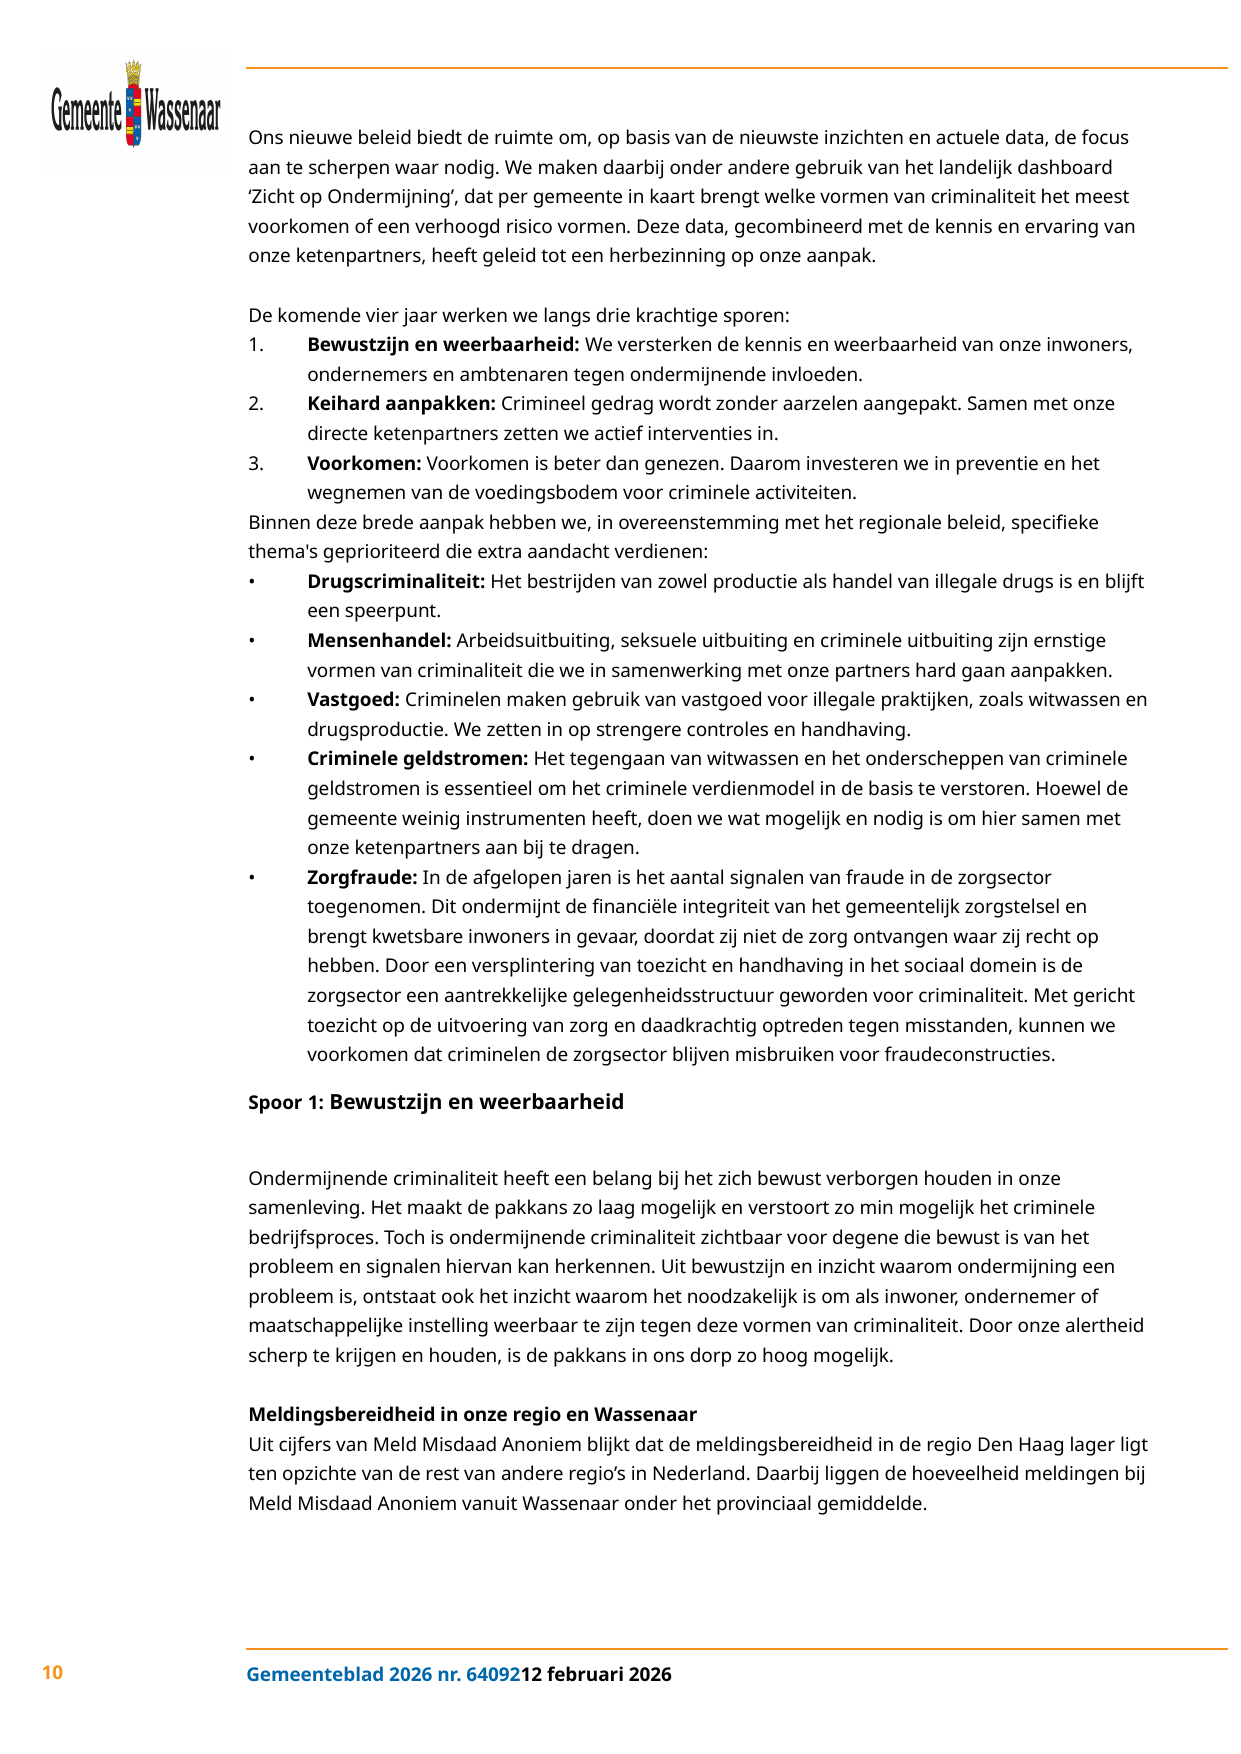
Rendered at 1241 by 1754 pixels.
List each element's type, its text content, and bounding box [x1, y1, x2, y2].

text Meldingsbereidheid in onze regio en Wassenaar [248, 1401, 1152, 1427]
text Uit cijfers van Meld Misdaad Anoniem blijkt dat de meldingsbereidheid in de regio Den Haag lager ligt ten opzichte van de rest van andere regio’s in Nederland. Daarbij liggen de hoeveelheid meldingen bij Meld Misdaad Anoniem vanuit Wassenaar onder het provinciaal gemiddelde. [248, 1431, 1152, 1516]
list Mensenhandel: Arbeidsuitbuiting, seksuele uitbuiting en criminele uitbuiting zijn ernstige vormen van criminaliteit die we in samenwerking met onze partners hard gaan aanpakken. [248, 627, 1152, 683]
list Bewustzijn en weerbaarheid: We versterken de kennis en weerbaarheid van onze inwoners, ondernemers en ambtenaren tegen ondermijnende invloeden. [248, 331, 1152, 387]
text Spoor 1: Bewustzijn en weerbaarheid [248, 1087, 1152, 1116]
text Binnen deze brede aanpak hebben we, in overeenstemming met het regionale beleid, specifieke thema's geprioriteerd die extra aandacht verdienen: [248, 509, 1152, 564]
list Keihard aanpakken: Crimineel gedrag wordt zonder aarzelen aangepakt. Samen met onze directe ketenpartners zetten we actief interventies in. [248, 391, 1152, 446]
picture [41, 47, 231, 172]
list Zorgfraude: In de afgelopen jaren is het aantal signalen van fraude in de zorgsector toegenomen. Dit ondermijnt de financiële integriteit van het gemeentelijk zorgstelsel en brengt kwetsbare inwoners in gevaar, doordat zij niet de zorg ontvangen waar zij recht op hebben. Door een versplintering van toezicht en handhaving in het sociaal domein is de zorgsector een aantrekkelijke gelegenheidsstructuur geworden voor criminaliteit. Met gericht toezicht op de uitvoering van zorg en daadkrachtig optreden tegen misstanden, kunnen we voorkomen dat criminelen de zorgsector blijven misbruiken voor fraudeconstructies. [248, 864, 1152, 1067]
list Vastgoed: Criminelen maken gebruik van vastgoed voor illegale praktijken, zoals witwassen en drugsproductie. We zetten in op strengere controles en handhaving. [248, 686, 1152, 742]
text Ons nieuwe beleid biedt de ruimte om, op basis van de nieuwste inzichten en actuele data, de focus aan te scherpen waar nodig. We maken daarbij onder andere gebruik van het landelijk dashboard ‘Zicht op Ondermijning’, dat per gemeente in kaart brengt welke vormen van criminaliteit het meest voorkomen of een verhoogd risico vormen. Deze data, gecombineerd met de kennis en ervaring van onze ketenpartners, heeft geleid tot een herbezinning op onze aanpak. [248, 124, 1152, 268]
list Voorkomen: Voorkomen is beter dan genezen. Daarom investeren we in preventie en het wegnemen van de voedingsbodem voor criminele activiteiten. [248, 450, 1152, 505]
list Drugscriminaliteit: Het bestrijden van zowel productie als handel van illegale drugs is en blijft een speerpunt. [248, 568, 1152, 623]
text De komende vier jaar werken we langs drie krachtige sporen: [248, 302, 1152, 328]
list Criminele geldstromen: Het tegengaan van witwassen en het onderscheppen van criminele geldstromen is essentieel om het criminele verdienmodel in de basis te verstoren. Hoewel de gemeente weinig instrumenten heeft, doen we wat mogelijk en nodig is om hier samen met onze ketenpartners aan bij te dragen. [248, 746, 1152, 860]
text Ondermijnende criminaliteit heeft een belang bij het zich bewust verborgen houden in onze samenleving. Het maakt de pakkans zo laag mogelijk en verstoort zo min mogelijk het criminele bedrijfsproces. Toch is ondermijnende criminaliteit zichtbaar voor degene die bewust is van het probleem en signalen hiervan kan herkennen. Uit bewustzijn en inzicht waarom ondermijning een probleem is, ontstaat ook het inzicht waarom het noodzakelijk is om als inwoner, ondernemer of maatschappelijke instelling weerbaar te zijn tegen deze vormen van criminaliteit. Door onze alertheid scherp te krijgen en houden, is de pakkans in ons dorp zo hoog mogelijk. [248, 1165, 1152, 1368]
